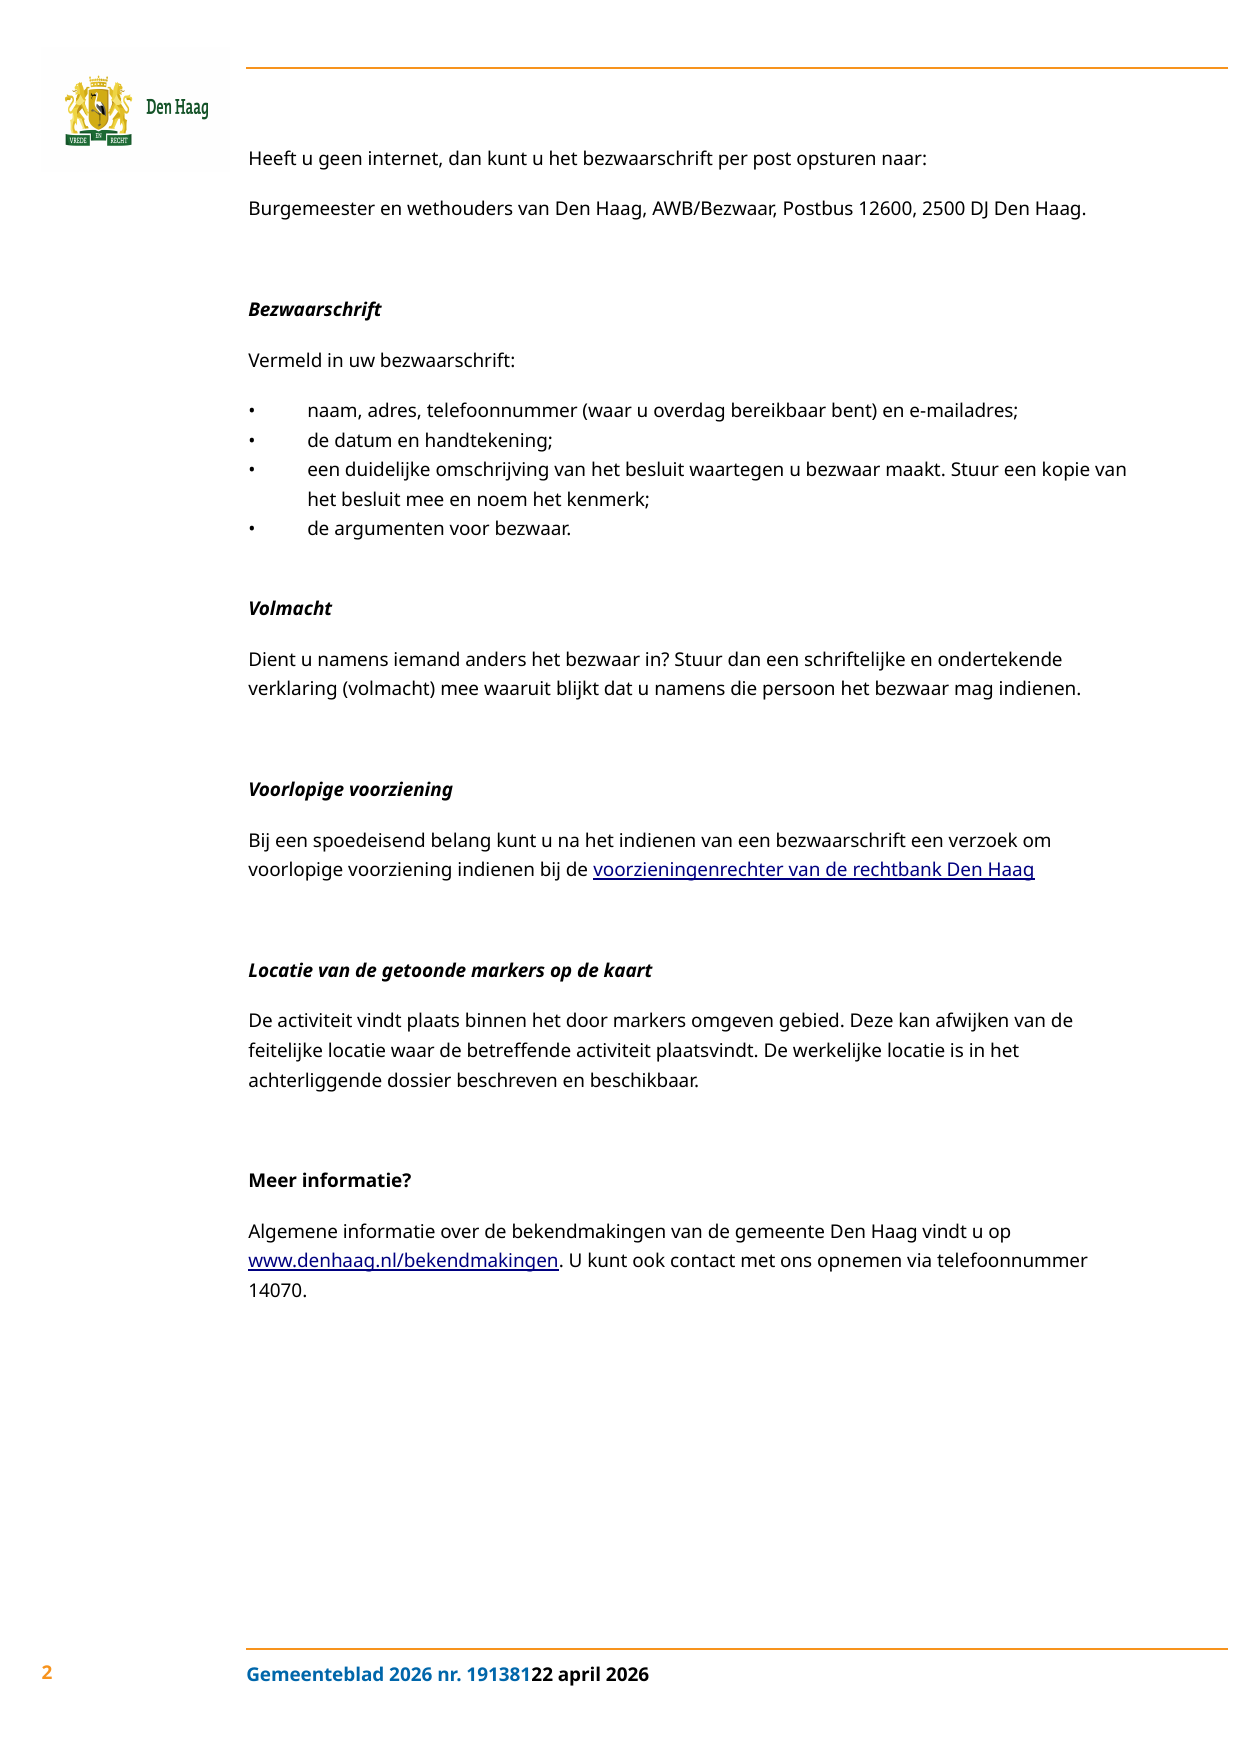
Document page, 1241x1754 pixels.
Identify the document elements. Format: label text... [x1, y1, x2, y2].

picture [41, 47, 231, 172]
list de argumenten voor bezwaar. [248, 516, 1152, 541]
text Locatie van de getoonde markers op de kaart [248, 957, 1152, 983]
text Dient u namens iemand anders het bezwaar in? Stuur dan een schriftelijke en ondertekende verklaring (volmacht) mee waaruit blijkt dat u namens die persoon het bezwaar mag indienen. [248, 646, 1152, 701]
text Burgemeester en wethouders van Den Haag, AWB/Bezwaar, Postbus 12600, 2500 DJ Den Haag. [248, 196, 1152, 221]
text Voorlopige voorziening [248, 776, 1152, 802]
text Heeft u geen internet, dan kunt u het bezwaarschrift per post opsturen naar: [248, 145, 1152, 171]
text Meer informatie? [248, 1168, 1152, 1193]
text Volmacht [248, 596, 1152, 621]
list een duidelijke omschrijving van het besluit waartegen u bezwaar maakt. Stuur een kopie van het besluit mee en noem het kenmerk; [248, 456, 1152, 512]
text Bezwaarschrift [248, 296, 1152, 322]
text Bij een spoedeisend belang kunt u na het indienen van een bezwaarschrift een verzoek om voorlopige voorziening indienen bij de voorzieningenrechter van de rechtbank Den Haag [248, 827, 1152, 882]
list naam, adres, telefoonnummer (waar u overdag bereikbaar bent) en e-mailadres; [248, 397, 1152, 423]
text De activiteit vindt plaats binnen het door markers omgeven gebied. Deze kan afwijken van de feitelijke locatie waar de betreffende activiteit plaatsvindt. De werkelijke locatie is in het achterliggende dossier beschreven en beschikbaar. [248, 1008, 1152, 1093]
text Vermeld in uw bezwaarschrift: [248, 347, 1152, 373]
text Algemene informatie over de bekendmakingen van de gemeente Den Haag vindt u op www.denhaag.nl/bekendmakingen. U kunt ook contact met ons opnemen via telefoonnummer 14070. [248, 1218, 1152, 1303]
list de datum en handtekening; [248, 427, 1152, 453]
